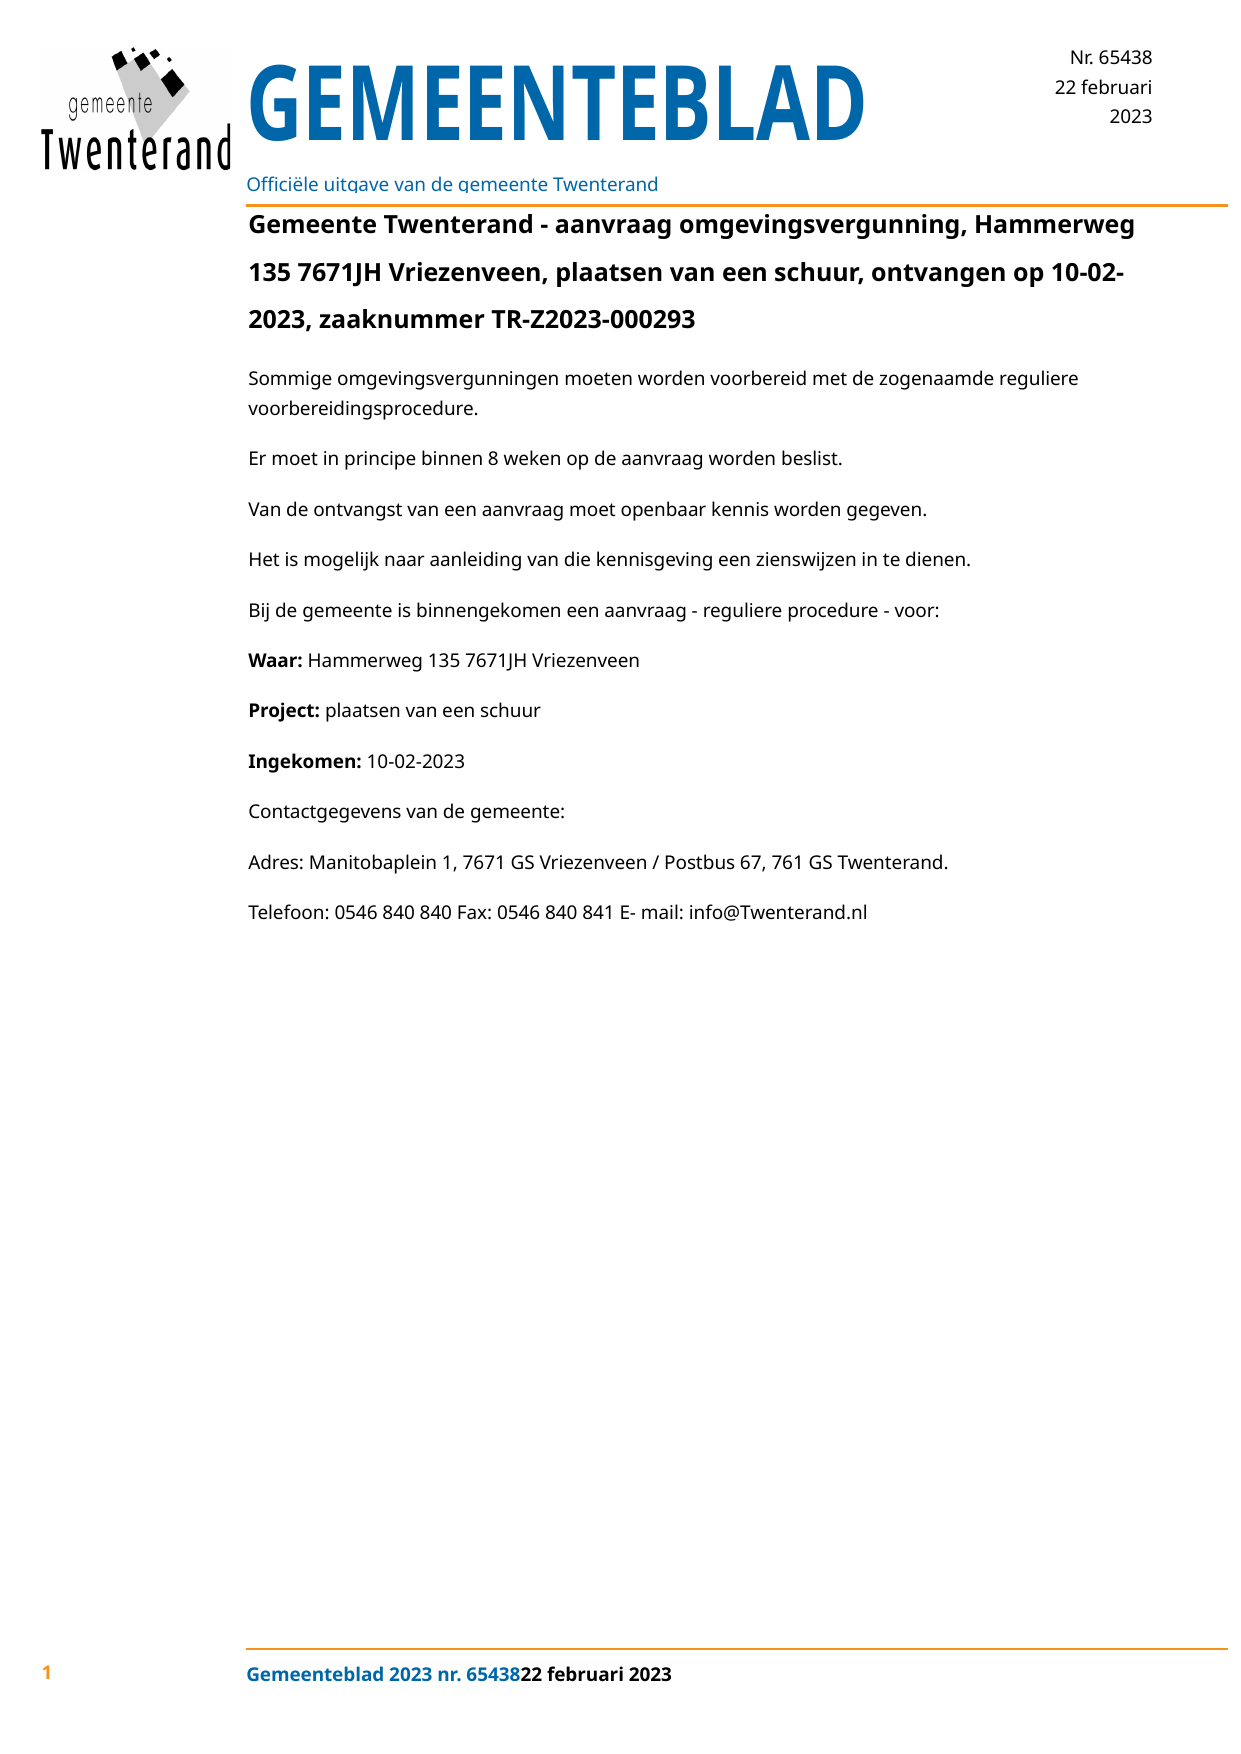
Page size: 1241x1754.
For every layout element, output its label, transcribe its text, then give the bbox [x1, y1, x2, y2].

text Telefoon: 0546 840 840 Fax: 0546 840 841 E- mail: info@Twenterand.nl [248, 899, 1152, 925]
text Waar: Hammerweg 135 7671JH Vriezenveen [248, 647, 1152, 673]
text Project: plaatsen van een schuur [248, 698, 1152, 723]
text Gemeente Twenterand - aanvraag omgevingsvergunning, Hammerweg 135 7671JH Vriezenveen, plaatsen van een schuur, ontvangen op 10-02-2023, zaaknummer TR-Z2023-000293 [248, 207, 1152, 336]
text Ingekomen: 10-02-2023 [248, 748, 1152, 774]
text Van de ontvangst van een aanvraag moet openbaar kennis worden gegeven. [248, 496, 1152, 522]
text Bij de gemeente is binnengekomen een aanvraag - reguliere procedure - voor: [248, 597, 1152, 622]
text Adres: Manitobaplein 1, 7671 GS Vriezenveen / Postbus 67, 761 GS Twenterand. [248, 849, 1152, 874]
text Er moet in principe binnen 8 weken op de aanvraag worden beslist. [248, 446, 1152, 471]
text Sommige omgevingsvergunningen moeten worden voorbereid met de zogenaamde reguliere voorbereidingsprocedure. [248, 366, 1152, 421]
picture [41, 47, 231, 172]
text Het is mogelijk naar aanleiding van die kennisgeving een zienswijzen in te dienen. [248, 546, 1152, 572]
text Contactgegevens van de gemeente: [248, 798, 1152, 824]
